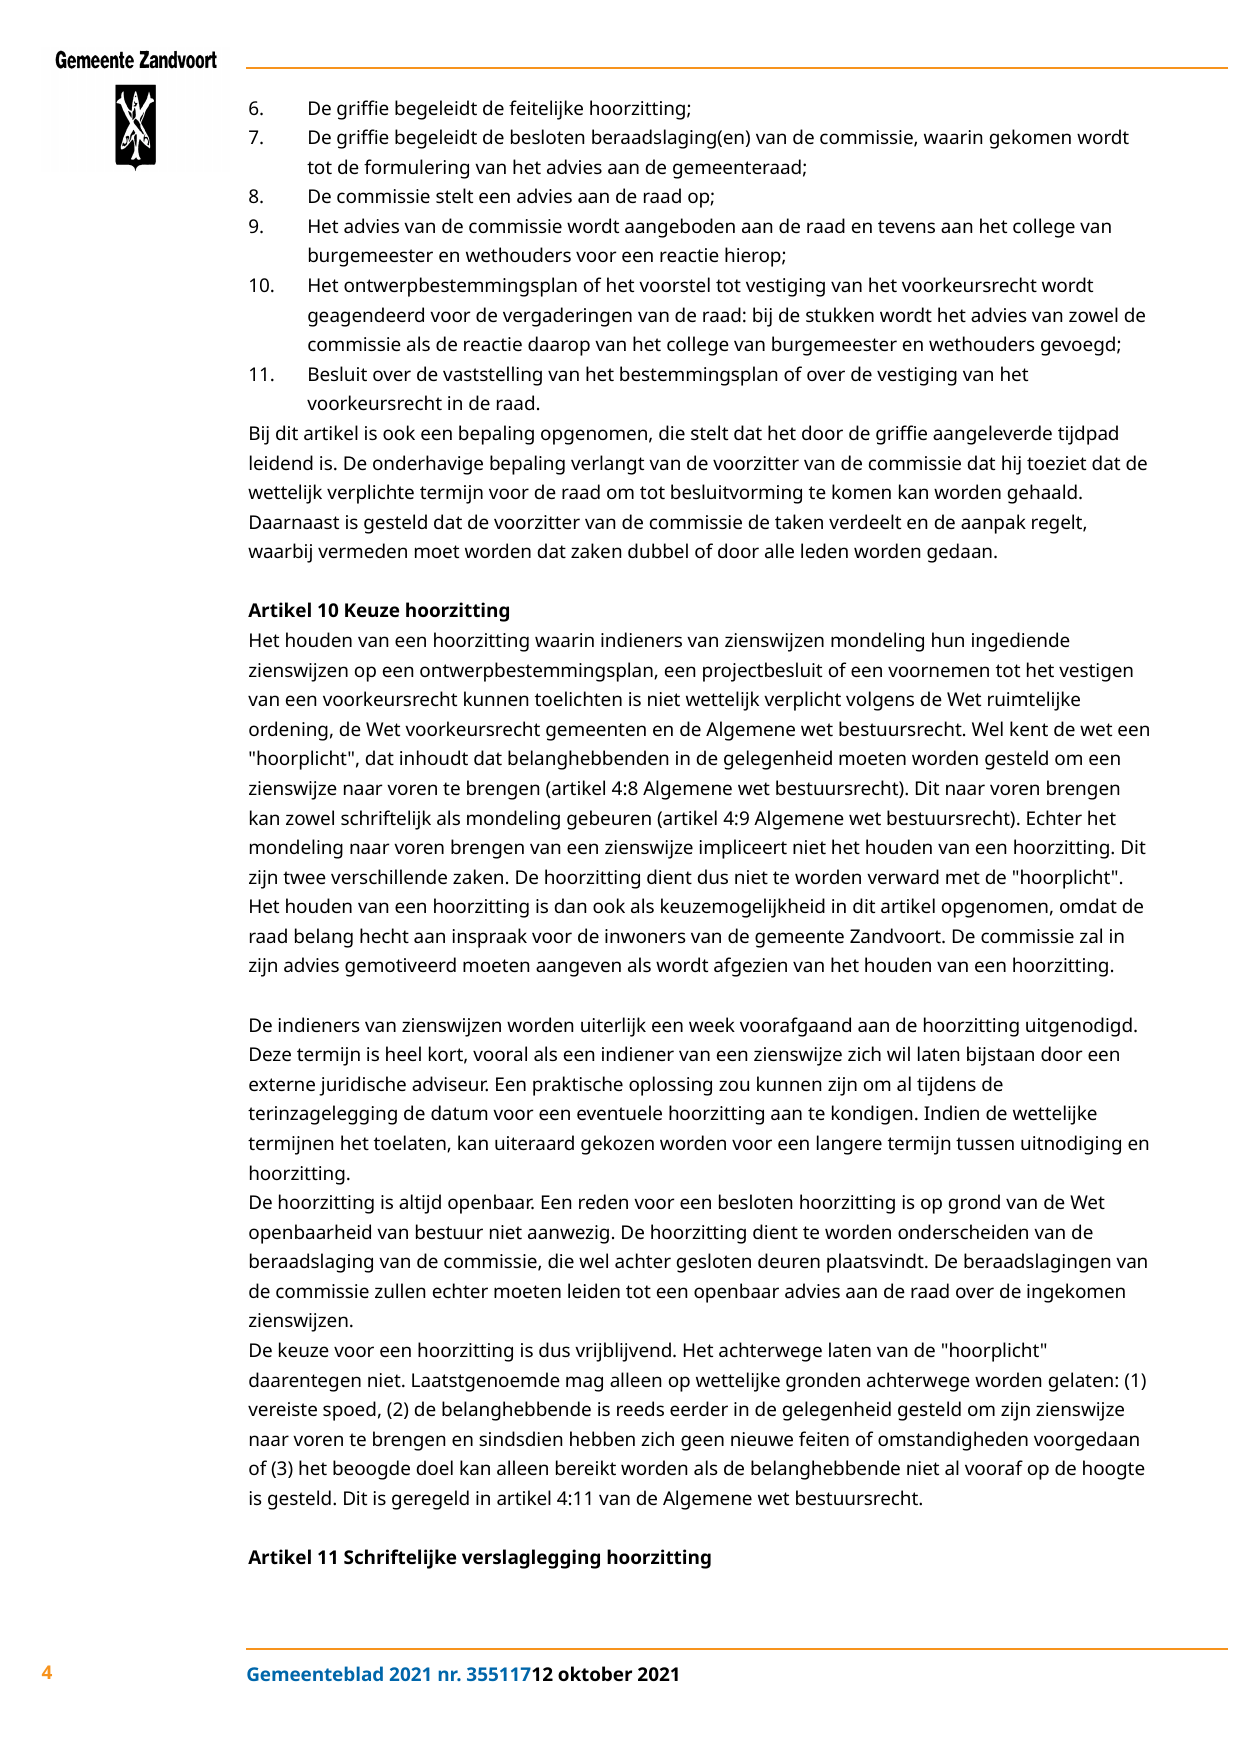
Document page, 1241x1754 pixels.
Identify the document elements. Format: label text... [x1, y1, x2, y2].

text Artikel 10 Keuze hoorzitting [248, 598, 1152, 623]
text De hoorzitting is altijd openbaar. Een reden voor een besloten hoorzitting is op grond van de Wet openbaarheid van bestuur niet aanwezig. De hoorzitting dient te worden onderscheiden van de beraadslaging van de commissie, die wel achter gesloten deuren plaatsvindt. De beraadslagingen van de commissie zullen echter moeten leiden tot een openbaar advies aan de raad over de ingekomen zienswijzen. [248, 1189, 1152, 1333]
list De commissie stelt een advies aan de raad op; [248, 183, 1152, 209]
text Artikel 11 Schriftelijke verslaglegging hoorzitting [248, 1544, 1152, 1570]
list De griffie begeleidt de feitelijke hoorzitting; [248, 95, 1152, 121]
list De griffie begeleidt de besloten beraadslaging(en) van de commissie, waarin gekomen wordt tot de formulering van het advies aan de gemeenteraad; [248, 124, 1152, 180]
text Het houden van een hoorzitting is dan ook als keuzemogelijkheid in dit artikel opgenomen, omdat de raad belang hecht aan inspraak voor de inwoners van de gemeente Zandvoort. De commissie zal in zijn advies gemotiveerd moeten aangeven als wordt afgezien van het houden van een hoorzitting. [248, 893, 1152, 978]
text Het houden van een hoorzitting waarin indieners van zienswijzen mondeling hun ingediende zienswijzen op een ontwerpbestemmingsplan, een projectbesluit of een voornemen tot het vestigen van een voorkeursrecht kunnen toelichten is niet wettelijk verplicht volgens de Wet ruimtelijke ordening, de Wet voorkeursrecht gemeenten en de Algemene wet bestuursrecht. Wel kent de wet een "hoorplicht", dat inhoudt dat belanghebbenden in de gelegenheid moeten worden gesteld om een zienswijze naar voren te brengen (artikel 4:8 Algemene wet bestuursrecht). Dit naar voren brengen kan zowel schriftelijk als mondeling gebeuren (artikel 4:9 Algemene wet bestuursrecht). Echter het mondeling naar voren brengen van een zienswijze impliceert niet het houden van een hoorzitting. Dit zijn twee verschillende zaken. De hoorzitting dient dus niet te worden verward met de "hoorplicht". [248, 627, 1152, 890]
list Het advies van de commissie wordt aangeboden aan de raad en tevens aan het college van burgemeester en wethouders voor een reactie hierop; [248, 213, 1152, 268]
list Het ontwerpbestemmingsplan of het voorstel tot vestiging van het voorkeursrecht wordt geagendeerd voor de vergaderingen van de raad: bij de stukken wordt het advies van zowel de commissie als de reactie daarop van het college van burgemeester en wethouders gevoegd; [248, 272, 1152, 357]
list Besluit over de vaststelling van het bestemmingsplan of over de vestiging van het voorkeursrecht in de raad. [248, 361, 1152, 416]
picture [41, 47, 231, 172]
text De indieners van zienswijzen worden uiterlijk een week voorafgaand aan de hoorzitting uitgenodigd. Deze termijn is heel kort, vooral als een indiener van een zienswijze zich wil laten bijstaan door een externe juridische adviseur. Een praktische oplossing zou kunnen zijn om al tijdens de terinzagelegging de datum voor een eventuele hoorzitting aan te kondigen. Indien de wettelijke termijnen het toelaten, kan uiteraard gekozen worden voor een langere termijn tussen uitnodiging en hoorzitting. [248, 1012, 1152, 1186]
text De keuze voor een hoorzitting is dus vrijblijvend. Het achterwege laten van de "hoorplicht" daarentegen niet. Laatstgenoemde mag alleen op wettelijke gronden achterwege worden gelaten: (1) vereiste spoed, (2) de belanghebbende is reeds eerder in de gelegenheid gesteld om zijn zienswijze naar voren te brengen en sindsdien hebben zich geen nieuwe feiten of omstandigheden voorgedaan of (3) het beoogde doel kan alleen bereikt worden als de belanghebbende niet al vooraf op de hoogte is gesteld. Dit is geregeld in artikel 4:11 van de Algemene wet bestuursrecht. [248, 1337, 1152, 1511]
text Bij dit artikel is ook een bepaling opgenomen, die stelt dat het door de griffie aangeleverde tijdpad leidend is. De onderhavige bepaling verlangt van de voorzitter van de commissie dat hij toeziet dat de wettelijk verplichte termijn voor de raad om tot besluitvorming te komen kan worden gehaald. [248, 420, 1152, 505]
text Daarnaast is gesteld dat de voorzitter van de commissie de taken verdeelt en de aanpak regelt, waarbij vermeden moet worden dat zaken dubbel of door alle leden worden gedaan. [248, 509, 1152, 564]
